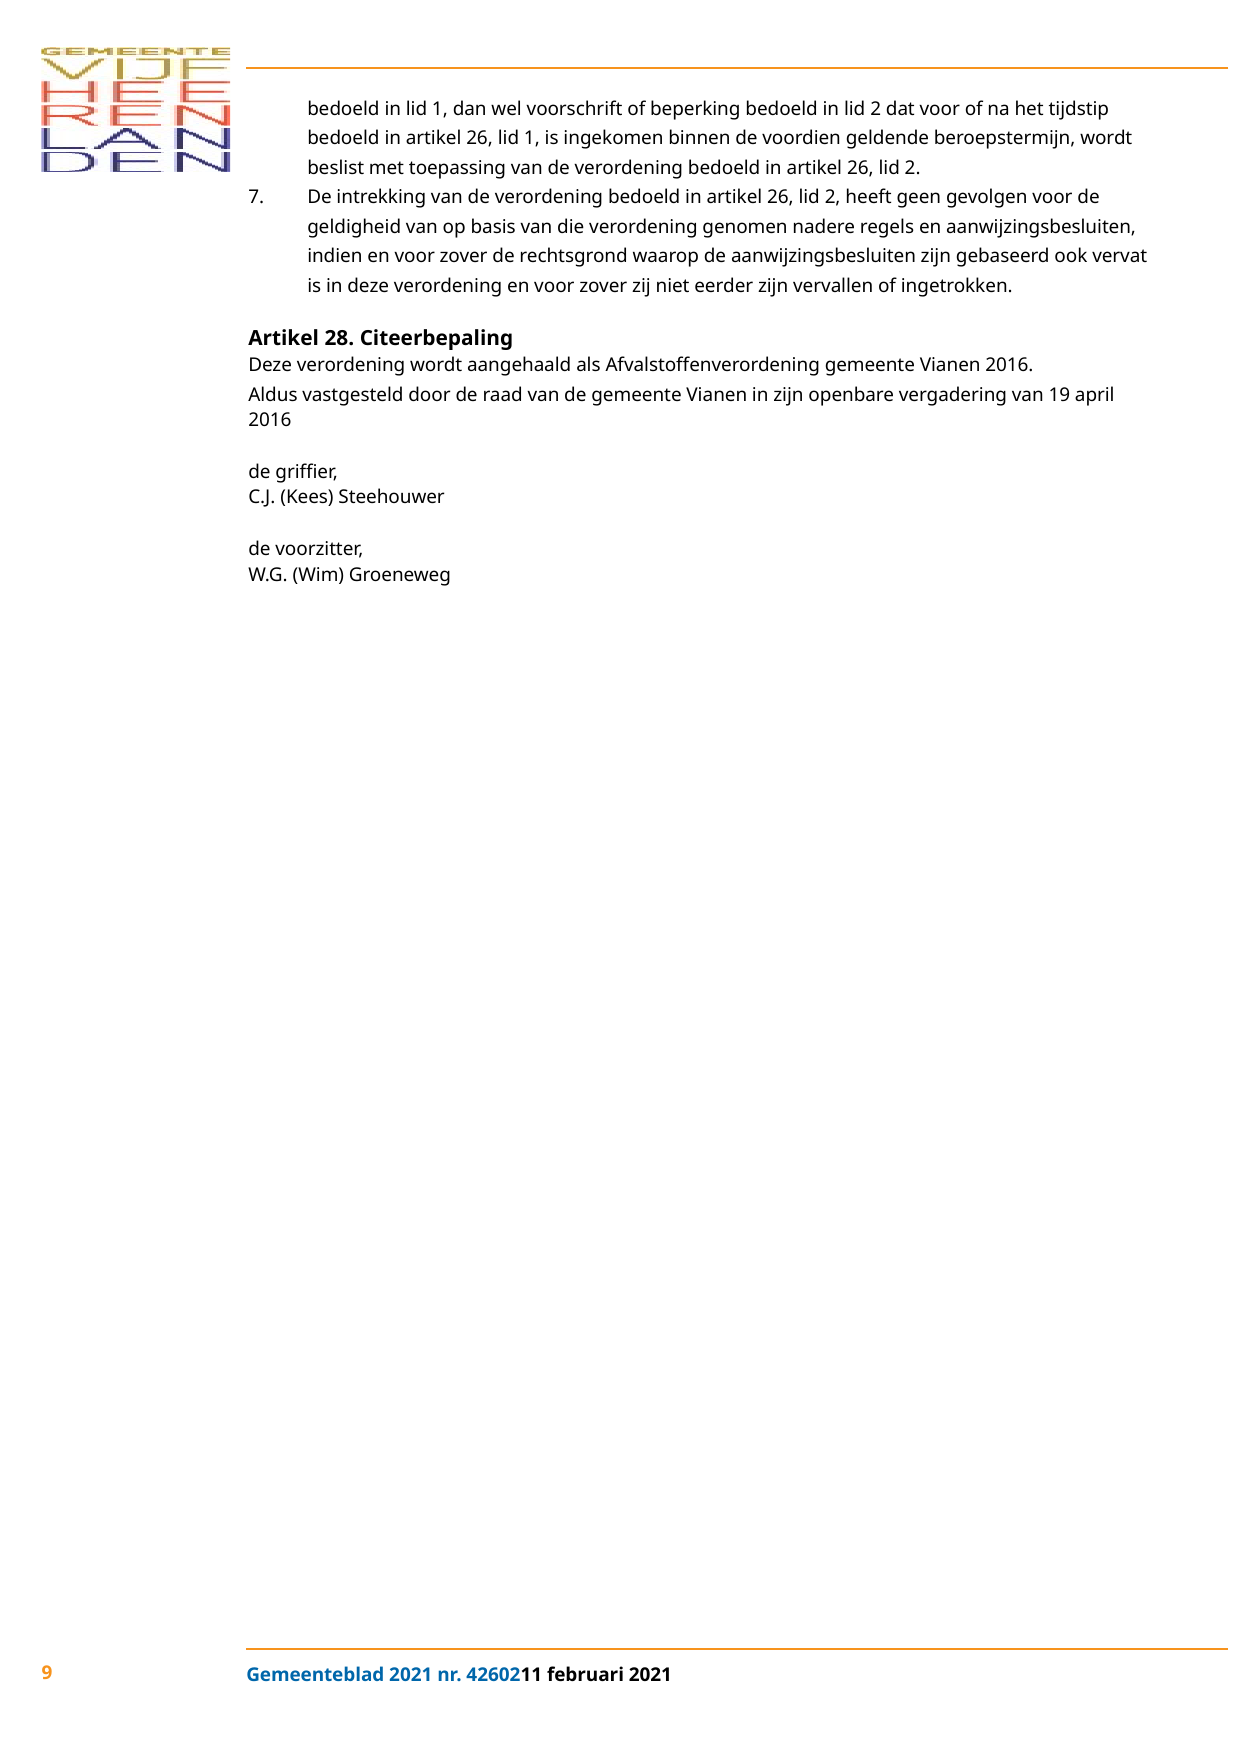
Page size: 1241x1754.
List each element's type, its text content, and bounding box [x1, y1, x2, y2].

list bedoeld in lid 1, dan wel voorschrift of beperking bedoeld in lid 2 dat voor of na het tijdstip bedoeld in artikel 26, lid 1, is ingekomen binnen de voordien geldende beroepstermijn, wordt beslist met toepassing van de verordening bedoeld in artikel 26, lid 2. [248, 95, 1152, 180]
text Artikel 28. Citeerbepaling [248, 323, 1152, 351]
list De intrekking van de verordening bedoeld in artikel 26, lid 2, heeft geen gevolgen voor de geldigheid van op basis van die verordening genomen nadere regels en aanwijzingsbesluiten, indien en voor zover de rechtsgrond waarop de aanwijzingsbesluiten zijn gebaseerd ook vervat is in deze verordening en voor zover zij niet eerder zijn vervallen of ingetrokken. [248, 183, 1152, 298]
text de voorzitter, [248, 535, 1152, 561]
text Aldus vastgesteld door de raad van de gemeente Vianen in zijn openbare vergadering van 19 april 2016 [248, 381, 1152, 432]
text de griffier, [248, 458, 1152, 484]
text C.J. (Kees) Steehouwer [248, 484, 1152, 509]
text Deze verordening wordt aangehaald als Afvalstoffenverordening gemeente Vianen 2016. [248, 351, 1152, 377]
picture [41, 47, 231, 172]
text W.G. (Wim) Groeneweg [248, 561, 1152, 587]
